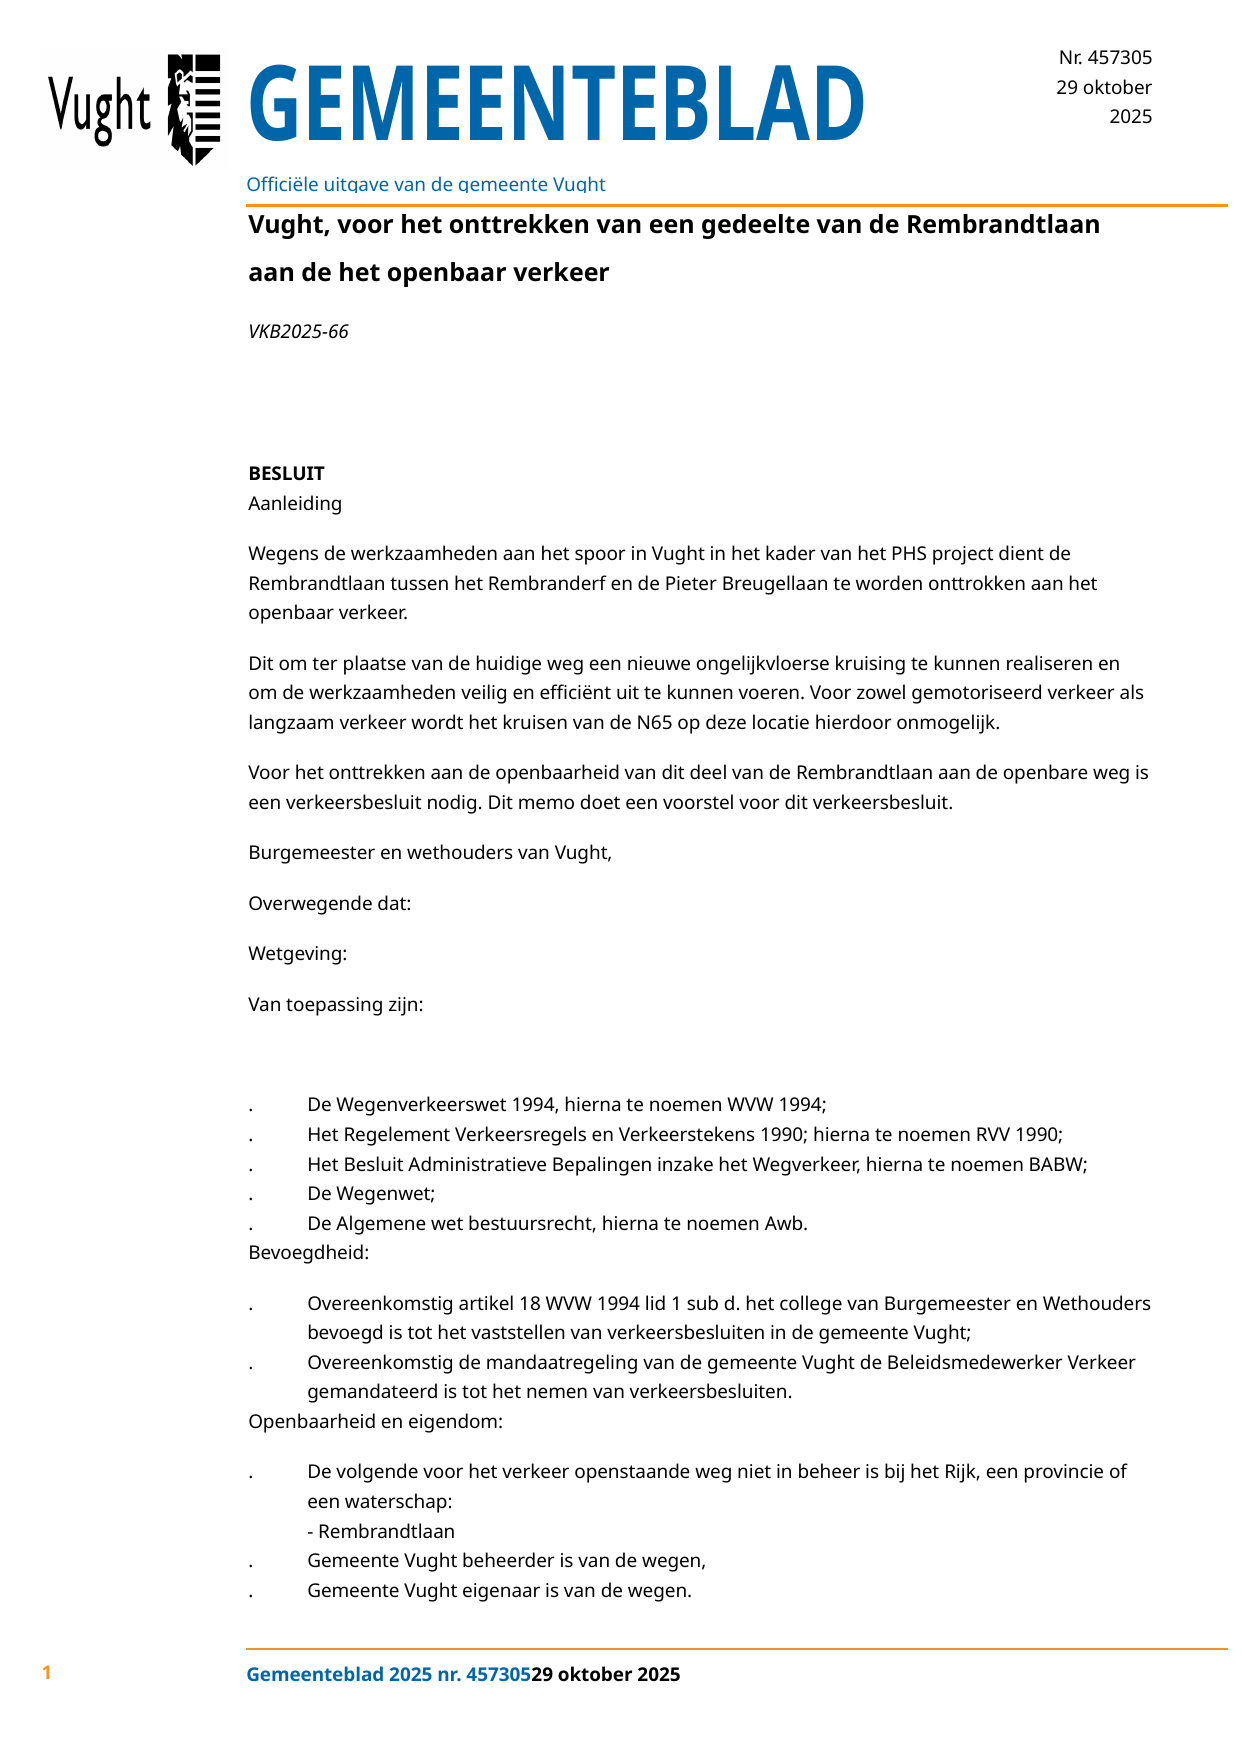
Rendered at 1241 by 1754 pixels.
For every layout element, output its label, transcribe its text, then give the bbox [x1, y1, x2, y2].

text Voor het onttrekken aan de openbaarheid van dit deel van de Rembrandtlaan aan de openbare weg is een verkeersbesluit nodig. Dit memo doet een voorstel voor dit verkeersbesluit. [248, 759, 1152, 815]
text Overwegende dat: [248, 890, 1152, 916]
text Van toepassing zijn: [248, 991, 1152, 1017]
picture [41, 47, 231, 172]
list Overeenkomstig de mandaatregeling van de gemeente Vught de Beleidsmedewerker Verkeer gemandateerd is tot het nemen van verkeersbesluiten. [248, 1349, 1152, 1404]
text BESLUIT [248, 460, 1152, 486]
list Het Besluit Administratieve Bepalingen inzake het Wegverkeer, hierna te noemen BABW; [248, 1151, 1152, 1177]
list De volgende voor het verkeer openstaande weg niet in beheer is bij het Rijk, een provincie of een waterschap: [248, 1459, 1152, 1514]
text Bevoegdheid: [248, 1239, 1152, 1265]
list De Wegenwet; [248, 1180, 1152, 1206]
text Openbaarheid en eigendom: [248, 1408, 1152, 1434]
list Gemeente Vught beheerder is van de wegen, [248, 1547, 1152, 1573]
list Overeenkomstig artikel 18 WVW 1994 lid 1 sub d. het college van Burgemeester en Wethouders bevoegd is tot het vaststellen van verkeersbesluiten in de gemeente Vught; [248, 1290, 1152, 1345]
text Aanleiding [248, 490, 1152, 516]
text Burgemeester en wethouders van Vught, [248, 839, 1152, 865]
list Gemeente Vught eigenaar is van de wegen. [248, 1577, 1152, 1603]
text Dit om ter plaatse van de huidige weg een nieuwe ongelijkvloerse kruising te kunnen realiseren en om de werkzaamheden veilig en efficiënt uit te kunnen voeren. Voor zowel gemotoriseerd verkeer als langzaam verkeer wordt het kruisen van de N65 op deze locatie hierdoor onmogelijk. [248, 650, 1152, 735]
text VKB2025-66 [248, 318, 1152, 344]
list - Rembrandtlaan [248, 1518, 1152, 1544]
list Het Regelement Verkeersregels en Verkeerstekens 1990; hierna te noemen RVV 1990; [248, 1121, 1152, 1147]
list De Wegenverkeerswet 1994, hierna te noemen WVW 1994; [248, 1092, 1152, 1117]
text Wegens de werkzaamheden aan het spoor in Vught in het kader van het PHS project dient de Rembrandtlaan tussen het Rembranderf en de Pieter Breugellaan te worden onttrokken aan het openbaar verkeer. [248, 540, 1152, 625]
text Wetgeving: [248, 940, 1152, 966]
text Vught, voor het onttrekken van een gedeelte van de Rembrandtlaan aan de het openbaar verkeer [248, 207, 1152, 288]
list De Algemene wet bestuursrecht, hierna te noemen Awb. [248, 1210, 1152, 1236]
